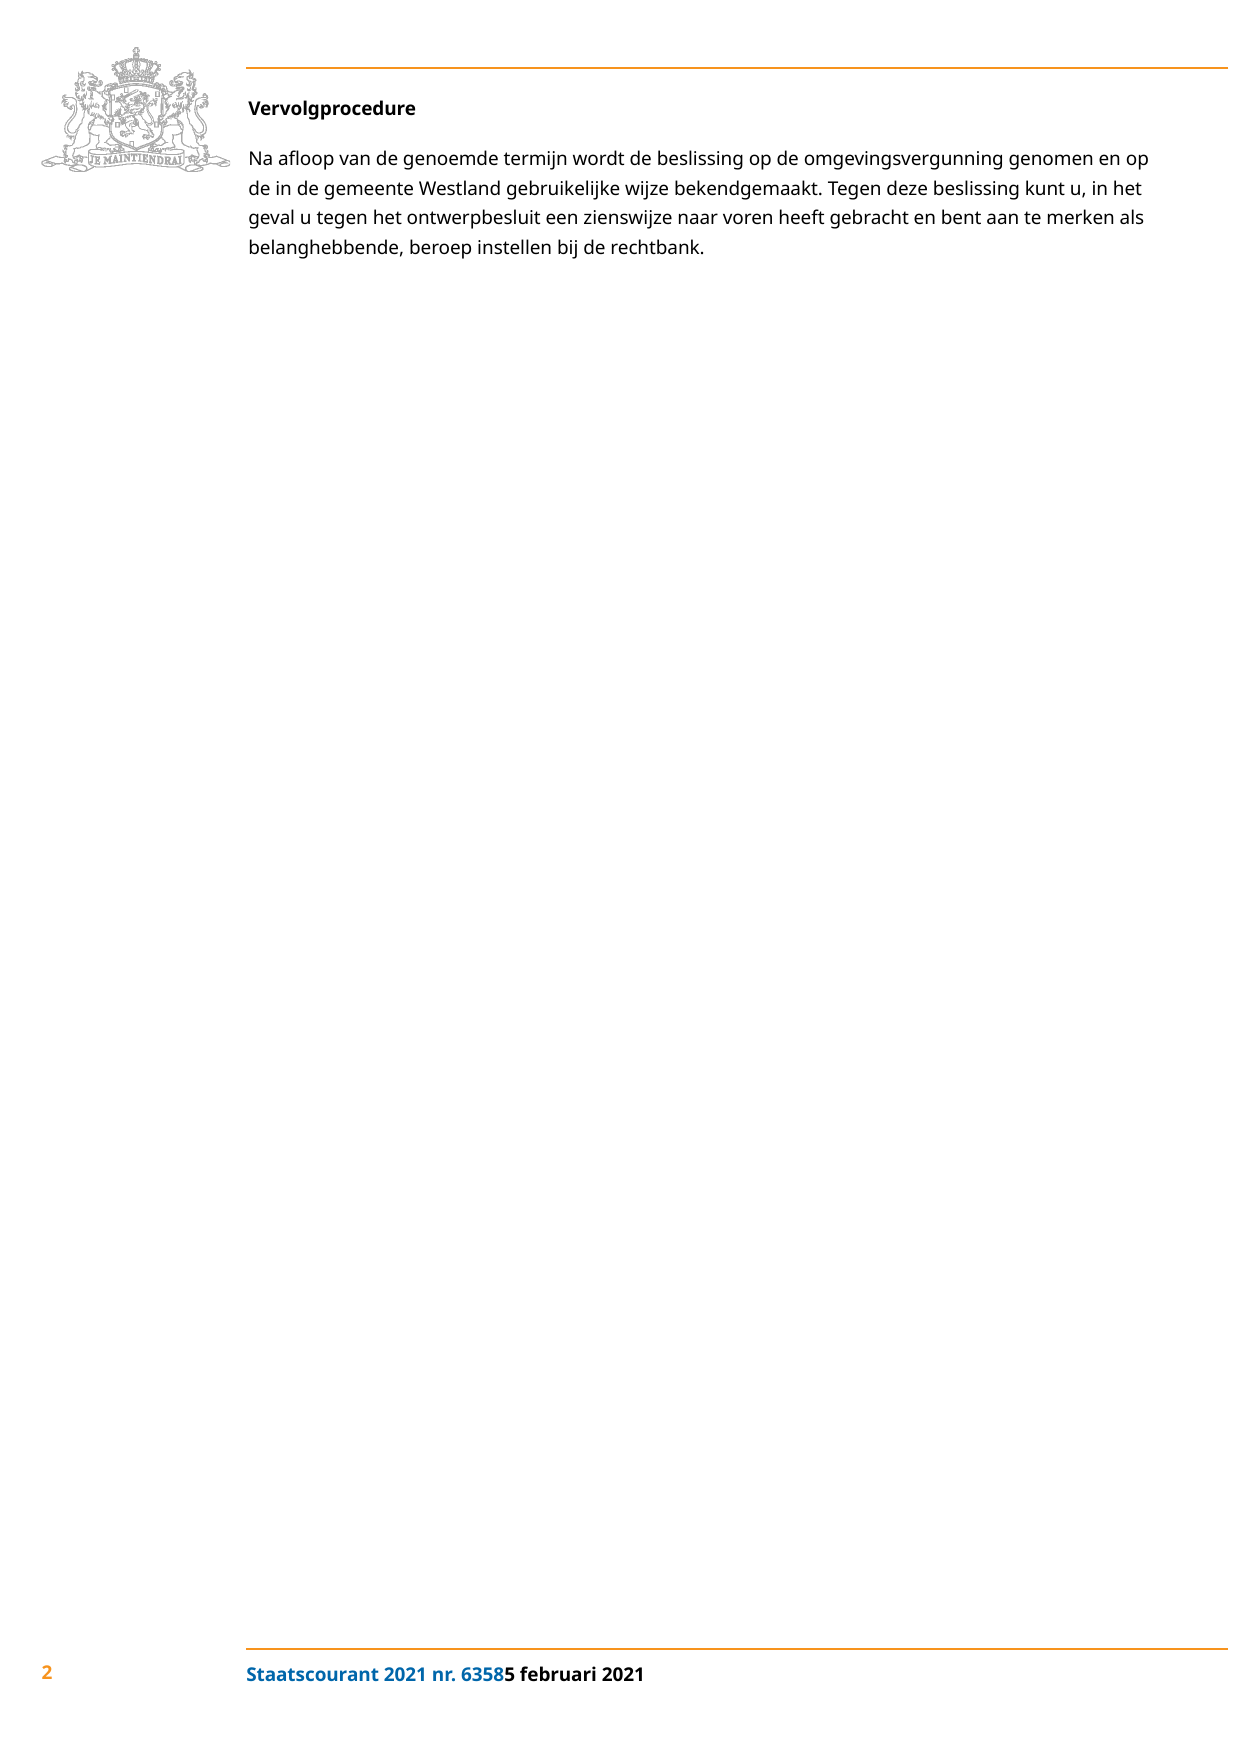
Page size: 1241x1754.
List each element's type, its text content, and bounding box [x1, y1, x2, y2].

text Na afloop van de genoemde termijn wordt de beslissing op de omgevingsvergunning genomen en op de in de gemeente Westland gebruikelijke wijze bekendgemaakt. Tegen deze beslissing kunt u, in het geval u tegen het ontwerpbesluit een zienswijze naar voren heeft gebracht en bent aan te merken als belanghebbende, beroep instellen bij de rechtbank. [248, 145, 1152, 260]
picture [41, 47, 231, 172]
text Vervolgprocedure [248, 95, 1152, 121]
